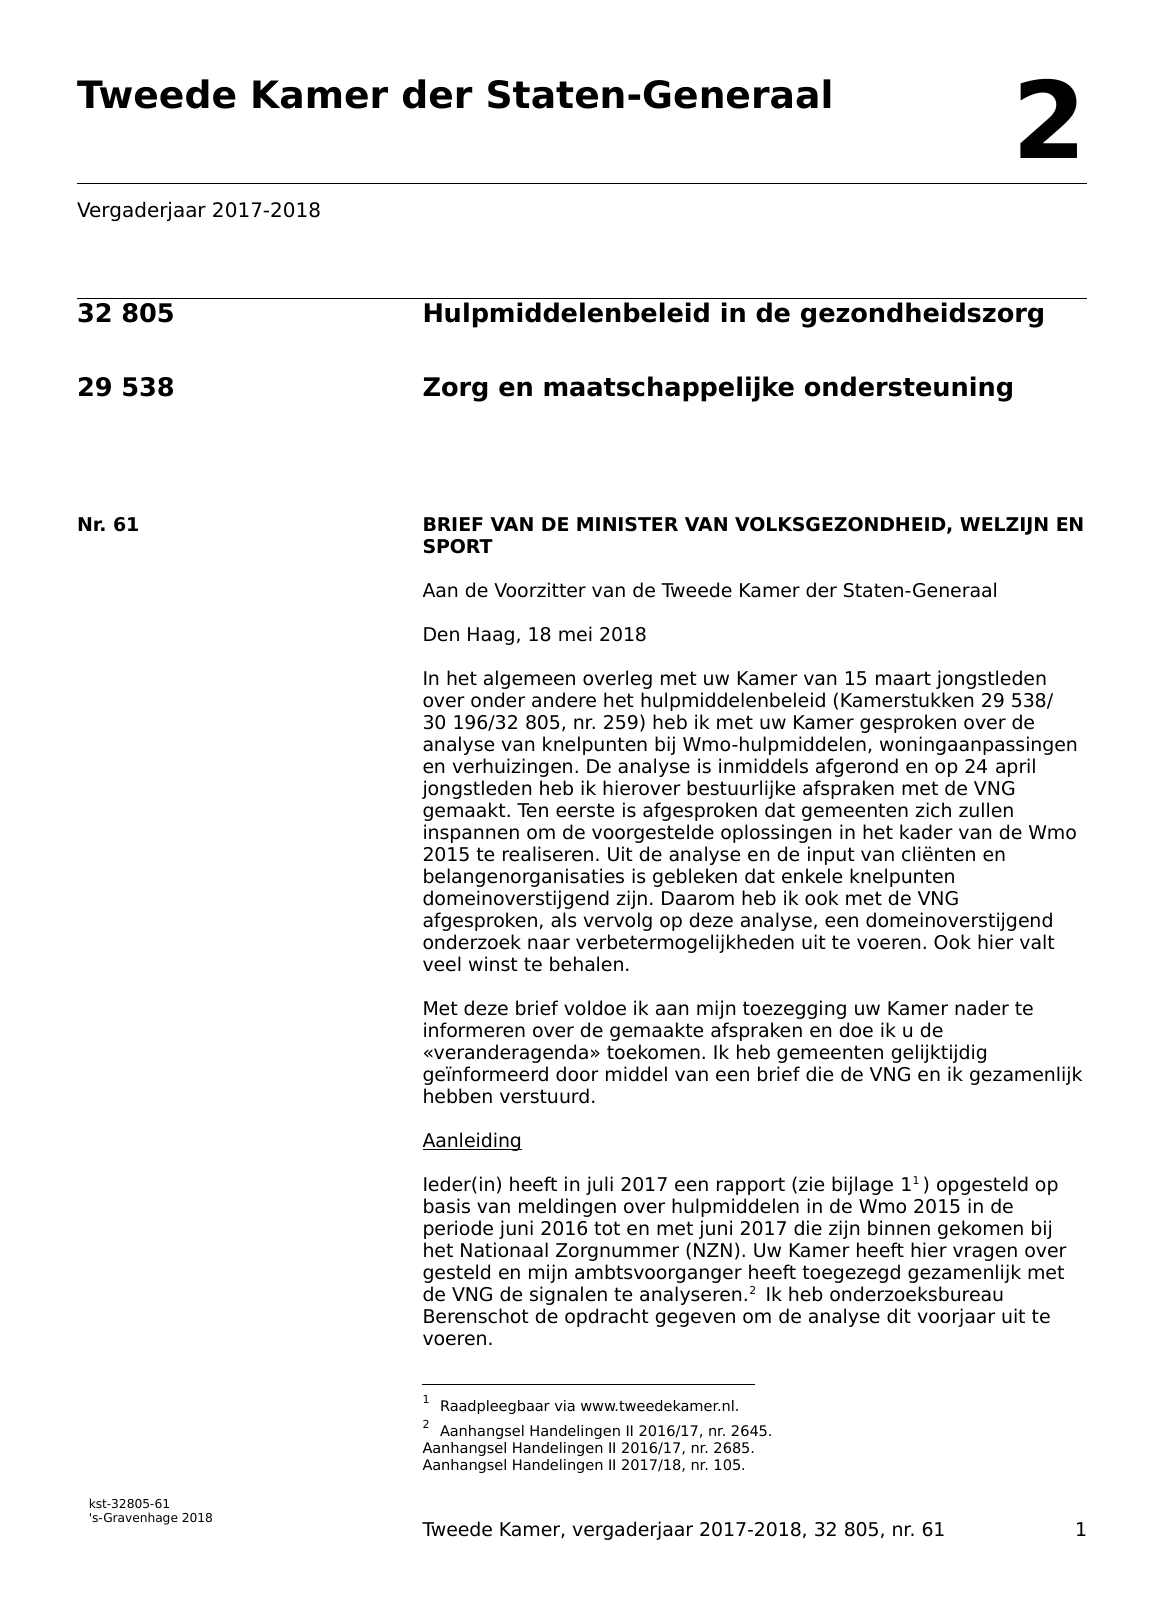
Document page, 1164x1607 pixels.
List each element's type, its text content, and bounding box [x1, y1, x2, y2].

table_header Tweede Kamer der Staten-Generaal [77, 59, 886, 183]
text Aanhangsel Handelingen II 2017/18, nr. 105. [422, 1457, 1087, 1474]
text Den Haag, 18 mei 2018 [422, 624, 1087, 646]
text Met deze brief voldoe ik aan mijn toezegging uw Kamer nader te informeren over de gemaakte afspraken en doe ik u de «veranderagenda» toekomen. Ik heb gemeenten gelijktijdig geïnformeerd door middel van een brief die de VNG en ik gezamenlijk hebben verstuurd. [422, 998, 1087, 1108]
subtitle Nr. 61 BRIEF VAN DE MINISTER VAN VOLKSGEZONDHEID, WELZIJN EN SPORT [77, 514, 1087, 558]
text 's-Gravenhage 2018 [88, 1511, 323, 1525]
table_header 2 [886, 59, 1087, 183]
text Ieder(in) heeft in juli 2017 een rapport (zie bijlage 1) opgesteld op basis van meldingen over hulpmiddelen in de Wmo 2015 in de periode juni 2016 tot en met juni 2017 die zijn binnen gekomen bij het Nationaal Zorgnummer (NZN). Uw Kamer heeft hier vragen over gesteld en mijn ambtsvoorganger heeft toegezegd gezamenlijk met de VNG de signalen te analyseren. Ik heb onderzoeksbureau Berenschot de opdracht gegeven om de analyse dit voorjaar uit te voeren. [422, 1174, 1087, 1350]
table_cell Vergaderjaar 2017-2018 [77, 184, 1087, 298]
subtitle 29 538 Zorg en maatschappelijke ondersteuning [77, 373, 1087, 403]
text kst-32805-61 [88, 1497, 323, 1511]
text Aan de Voorzitter van de Tweede Kamer der Staten-Generaal [422, 580, 1087, 602]
subtitle Aanleiding [422, 1130, 1087, 1152]
text Aanhangsel Handelingen II 2016/17, nr. 2685. [422, 1441, 1087, 1457]
text Aanhangsel Handelingen II 2016/17, nr. 2645. [422, 1418, 1087, 1441]
subtitle 32 805 Hulpmiddelenbeleid in de gezondheidszorg [77, 299, 1087, 329]
text Raadpleegbaar via www.tweedekamer.nl. [422, 1393, 1087, 1416]
text In het algemeen overleg met uw Kamer van 15 maart jongstleden over onder andere het hulpmiddelenbeleid (Kamerstukken 29 538/ 30 196/32 805, nr. 259) heb ik met uw Kamer gesproken over de analyse van knelpunten bij Wmo-hulpmiddelen, woningaanpassingen en verhuizingen. De analyse is inmiddels afgerond en op 24 april jongstleden heb ik hierover bestuurlijke afspraken met de VNG gemaakt. Ten eerste is afgesproken dat gemeenten zich zullen inspannen om de voorgestelde oplossingen in het kader van de Wmo 2015 te realiseren. Uit de analyse en de input van cliënten en belangenorganisaties is gebleken dat enkele knelpunten domeinoverstijgend zijn. Daarom heb ik ook met de VNG afgesproken, als vervolg op deze analyse, een domeinoverstijgend onderzoek naar verbetermogelijkheden uit te voeren. Ook hier valt veel winst te behalen. [422, 668, 1087, 976]
